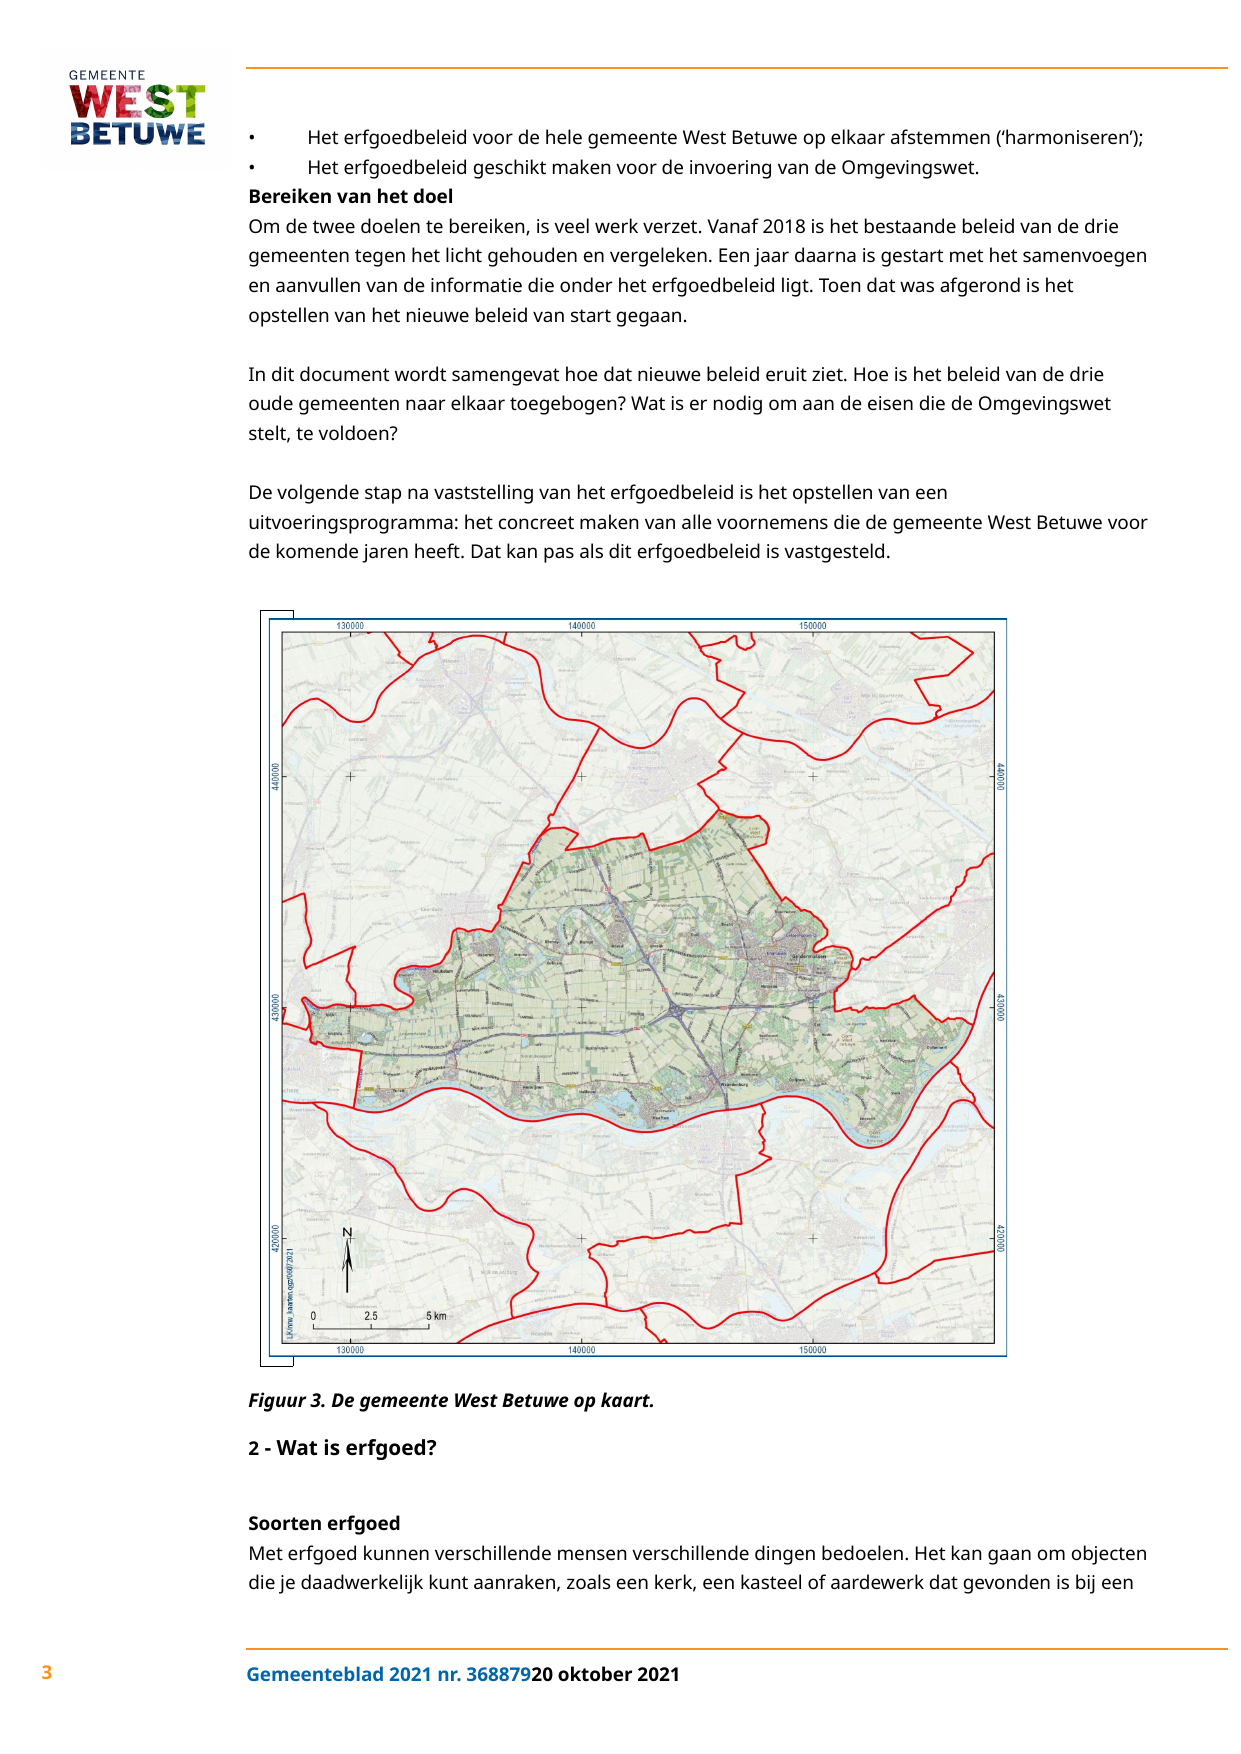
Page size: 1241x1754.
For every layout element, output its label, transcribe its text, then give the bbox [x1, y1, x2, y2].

text Om de twee doelen te bereiken, is veel werk verzet. Vanaf 2018 is het bestaande beleid van de drie gemeenten tegen het licht gehouden en vergeleken. Een jaar daarna is gestart met het samenvoegen en aanvullen van de informatie die onder het erfgoedbeleid ligt. Toen dat was afgerond is het opstellen van het nieuwe beleid van start gegaan. [248, 213, 1152, 328]
list Het erfgoedbeleid voor de hele gemeente West Betuwe op elkaar afstemmen (‘harmoniseren’); [248, 124, 1152, 150]
picture [268, 618, 1008, 1357]
text Bereiken van het doel [248, 183, 1152, 209]
text Figuur 3. De gemeente West Betuwe op kaart. [248, 1387, 1152, 1413]
list Het erfgoedbeleid geschikt maken voor de invoering van de Omgevingswet. [248, 154, 1152, 180]
text De volgende stap na vaststelling van het erfgoedbeleid is het opstellen van een uitvoeringsprogramma: het concreet maken van alle voornemens die de gemeente West Betuwe voor de komende jaren heeft. Dat kan pas als dit erfgoedbeleid is vastgesteld. [248, 479, 1152, 564]
text Soorten erfgoed [248, 1510, 1152, 1536]
picture [41, 47, 231, 172]
text In dit document wordt samengevat hoe dat nieuwe beleid eruit ziet. Hoe is het beleid van de drie oude gemeenten naar elkaar toegebogen? Wat is er nodig om aan de eisen die de Omgevingswet stelt, te voldoen? [248, 361, 1152, 446]
text Met erfgoed kunnen verschillende mensen verschillende dingen bedoelen. Het kan gaan om objecten die je daadwerkelijk kunt aanraken, zoals een kerk, een kasteel of aardewerk dat gevonden is bij een [248, 1540, 1152, 1595]
text 2 - Wat is erfgoed? [248, 1433, 1152, 1461]
